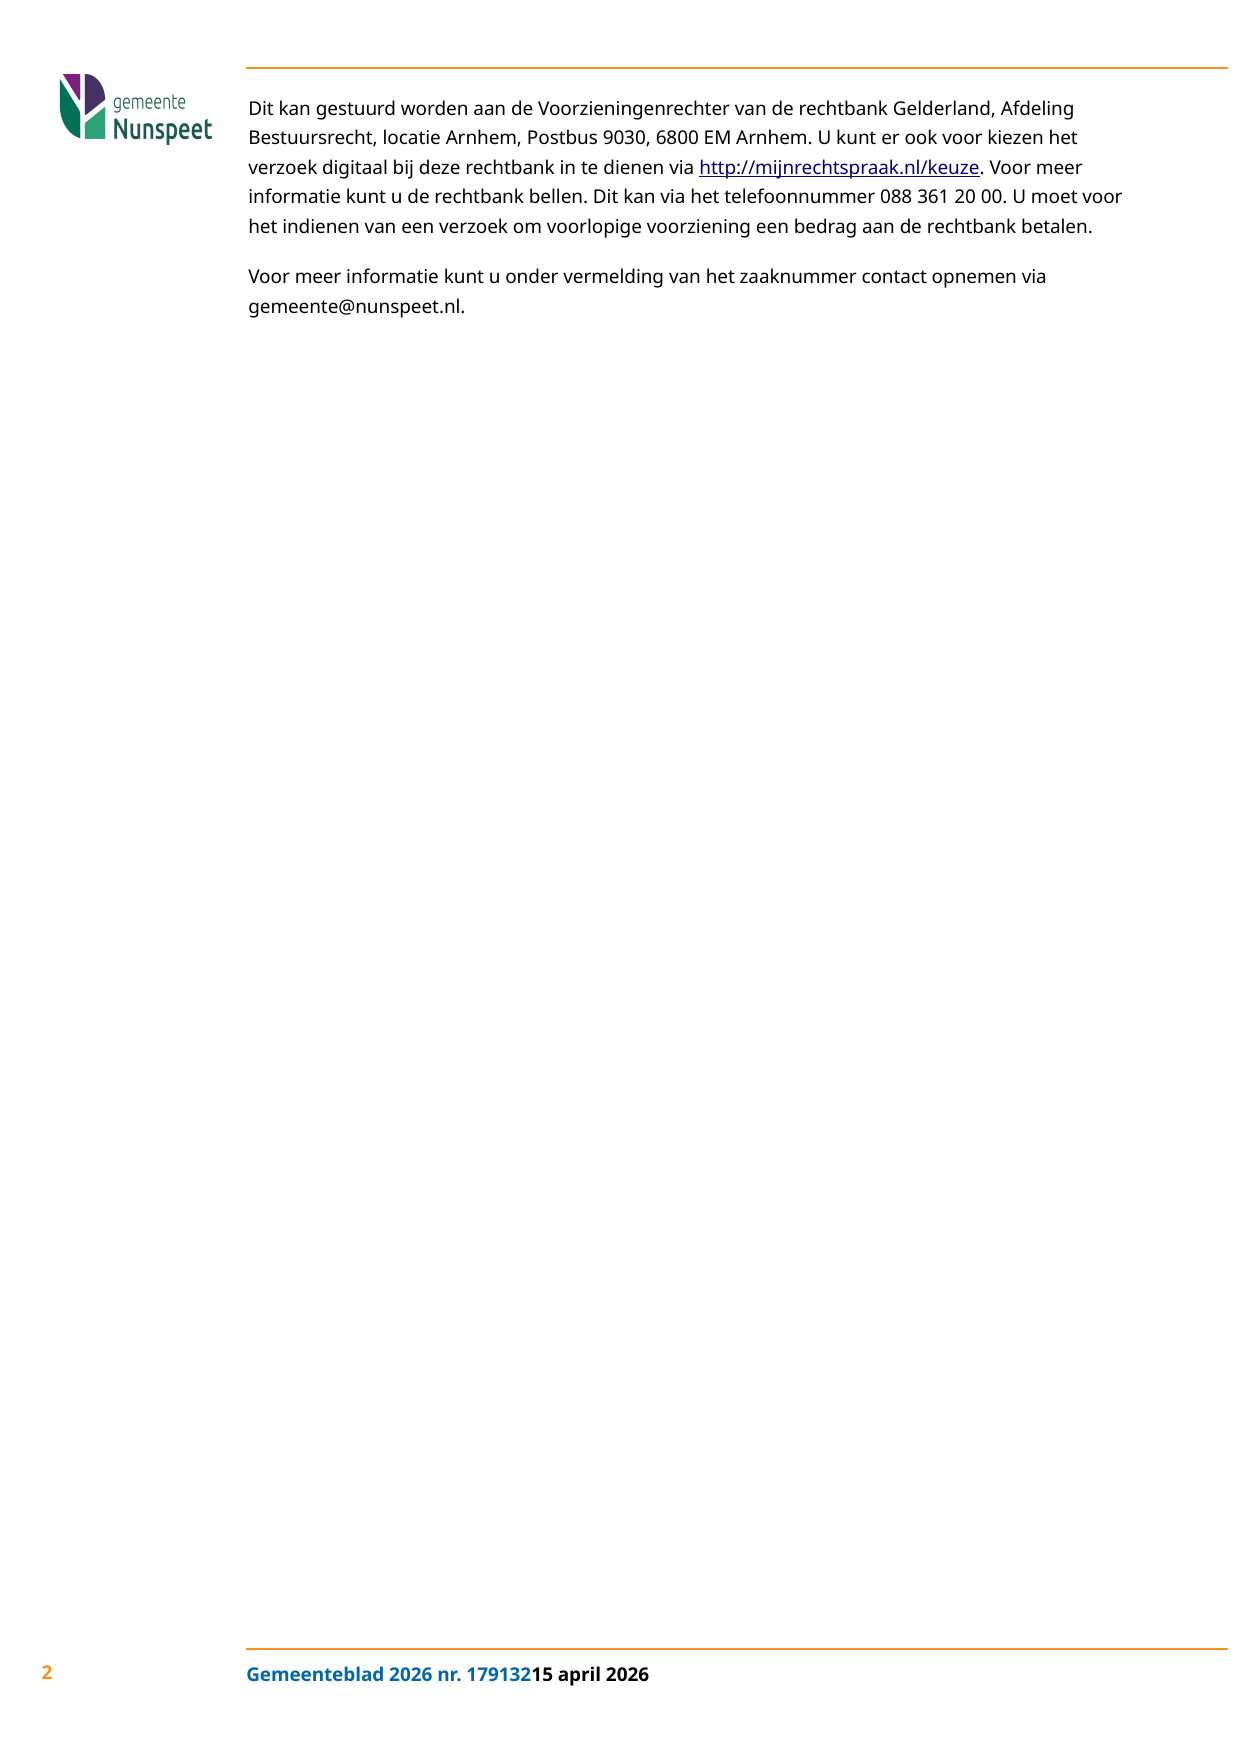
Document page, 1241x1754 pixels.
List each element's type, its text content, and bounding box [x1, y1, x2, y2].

text Voor meer informatie kunt u onder vermelding van het zaaknummer contact opnemen via gemeente@nunspeet.nl. [248, 263, 1152, 319]
picture [41, 47, 231, 172]
text Dit kan gestuurd worden aan de Voorzieningenrechter van de rechtbank Gelderland, Afdeling Bestuursrecht, locatie Arnhem, Postbus 9030, 6800 EM Arnhem. U kunt er ook voor kiezen het verzoek digitaal bij deze rechtbank in te dienen via http://mijnrechtspraak.nl/keuze. Voor meer informatie kunt u de rechtbank bellen. Dit kan via het telefoonnummer 088 361 20 00. U moet voor het indienen van een verzoek om voorlopige voorziening een bedrag aan de rechtbank betalen. [248, 95, 1152, 239]
